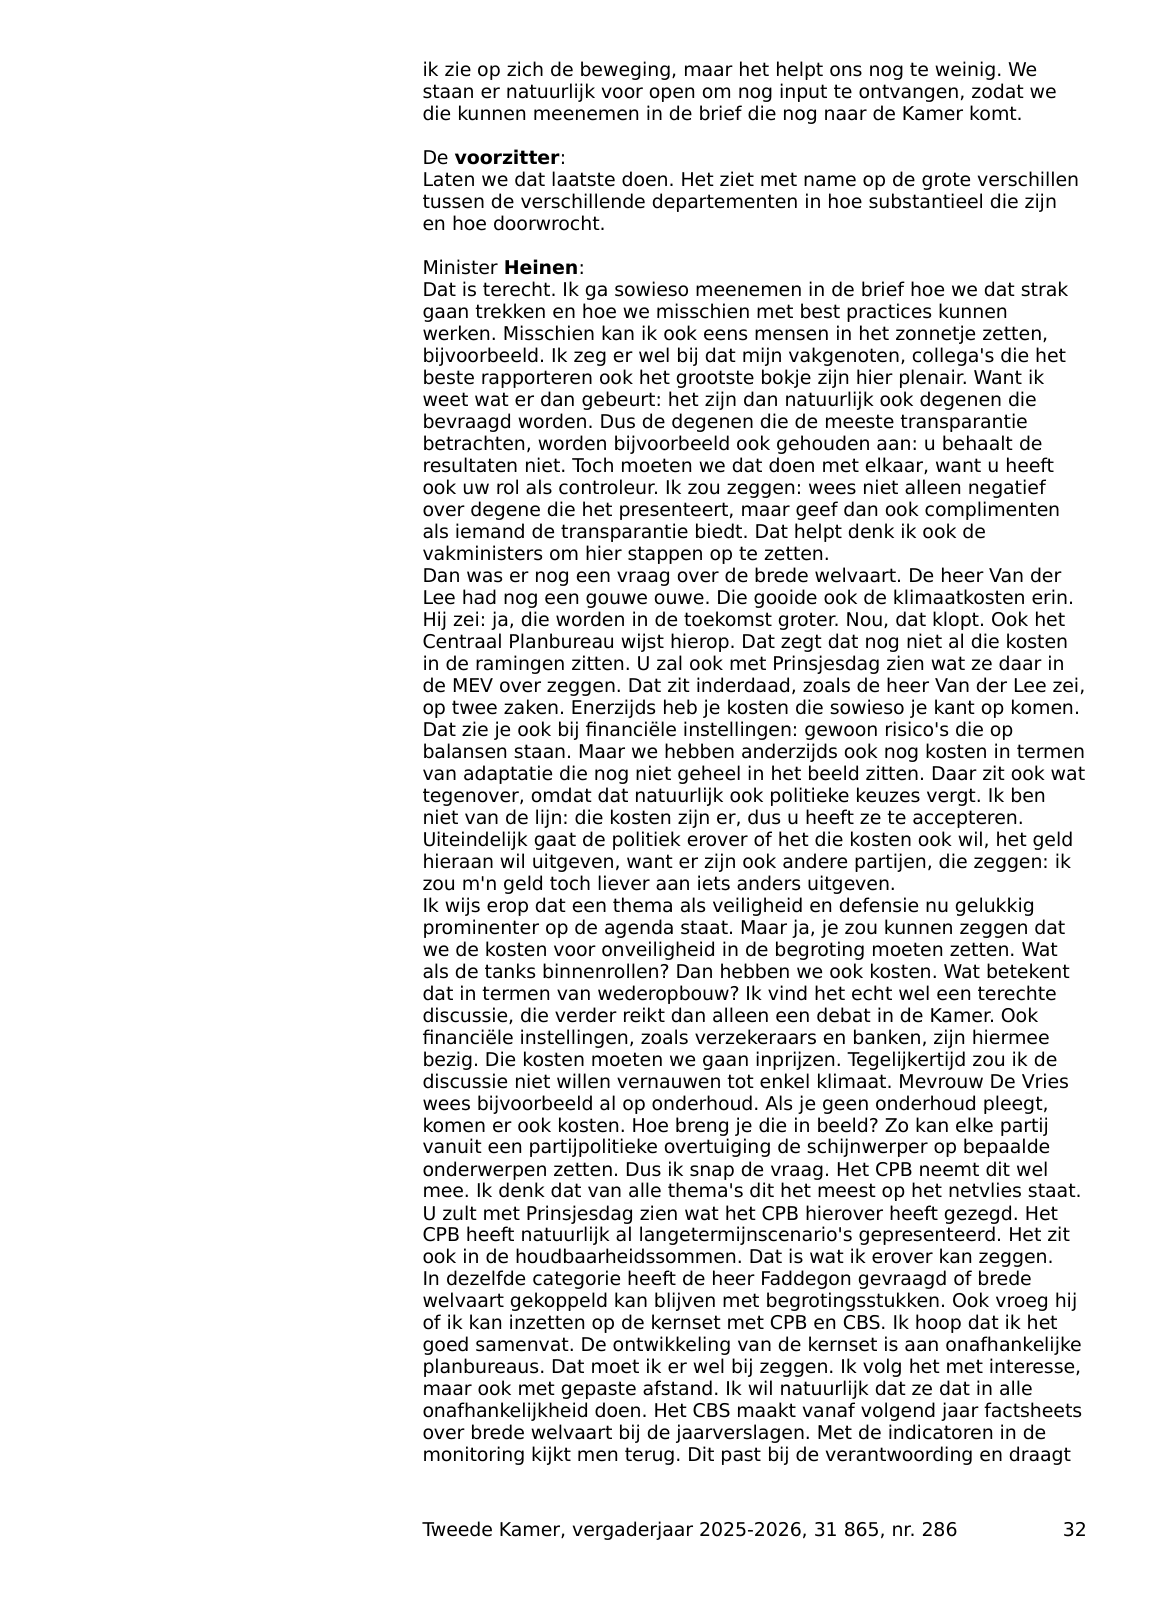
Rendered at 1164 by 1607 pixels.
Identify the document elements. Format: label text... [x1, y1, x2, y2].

text De voorzitter: [422, 147, 1087, 169]
text In dezelfde categorie heeft de heer Faddegon gevraagd of brede welvaart gekoppeld kan blijven met begrotingsstukken. Ook vroeg hij of ik kan inzetten op de kernset met CPB en CBS. Ik hoop dat ik het goed samenvat. De ontwikkeling van de kernset is aan onafhankelijke planbureaus. Dat moet ik er wel bij zeggen. Ik volg het met interesse, maar ook met gepaste afstand. Ik wil natuurlijk dat ze dat in alle onafhankelijkheid doen. Het CBS maakt vanaf volgend jaar factsheets over brede welvaart bij de jaarverslagen. Met de indicatoren in de monitoring kijkt men terug. Dit past bij de verantwoording en draagt [422, 1268, 1087, 1466]
text ik zie op zich de beweging, maar het helpt ons nog te weinig. We staan er natuurlijk voor open om nog input te ontvangen, zodat we die kunnen meenemen in de brief die nog naar de Kamer komt. [422, 59, 1087, 125]
text Dat is terecht. Ik ga sowieso meenemen in de brief hoe we dat strak gaan trekken en hoe we misschien met best practices kunnen werken. Misschien kan ik ook eens mensen in het zonnetje zetten, bijvoorbeeld. Ik zeg er wel bij dat mijn vakgenoten, collega's die het beste rapporteren ook het grootste bokje zijn hier plenair. Want ik weet wat er dan gebeurt: het zijn dan natuurlijk ook degenen die bevraagd worden. Dus de degenen die de meeste transparantie betrachten, worden bijvoorbeeld ook gehouden aan: u behaalt de resultaten niet. Toch moeten we dat doen met elkaar, want u heeft ook uw rol als controleur. Ik zou zeggen: wees niet alleen negatief over degene die het presenteert, maar geef dan ook complimenten als iemand de transparantie biedt. Dat helpt denk ik ook de vakministers om hier stappen op te zetten. [422, 279, 1087, 565]
text Minister Heinen: [422, 257, 1087, 279]
text Dan was er nog een vraag over de brede welvaart. De heer Van der Lee had nog een gouwe ouwe. Die gooide ook de klimaatkosten erin. Hij zei: ja, die worden in de toekomst groter. Nou, dat klopt. Ook het Centraal Planbureau wijst hierop. Dat zegt dat nog niet al die kosten in de ramingen zitten. U zal ook met Prinsjesdag zien wat ze daar in de MEV over zeggen. Dat zit inderdaad, zoals de heer Van der Lee zei, op twee zaken. Enerzijds heb je kosten die sowieso je kant op komen. Dat zie je ook bij financiële instellingen: gewoon risico's die op balansen staan. Maar we hebben anderzijds ook nog kosten in termen van adaptatie die nog niet geheel in het beeld zitten. Daar zit ook wat tegenover, omdat dat natuurlijk ook politieke keuzes vergt. Ik ben niet van de lijn: die kosten zijn er, dus u heeft ze te accepteren. Uiteindelijk gaat de politiek erover of het die kosten ook wil, het geld hieraan wil uitgeven, want er zijn ook andere partijen, die zeggen: ik zou m'n geld toch liever aan iets anders uitgeven. [422, 565, 1087, 895]
text Laten we dat laatste doen. Het ziet met name op de grote verschillen tussen de verschillende departementen in hoe substantieel die zijn en hoe doorwrocht. [422, 169, 1087, 235]
text Ik wijs erop dat een thema als veiligheid en defensie nu gelukkig prominenter op de agenda staat. Maar ja, je zou kunnen zeggen dat we de kosten voor onveiligheid in de begroting moeten zetten. Wat als de tanks binnenrollen? Dan hebben we ook kosten. Wat betekent dat in termen van wederopbouw? Ik vind het echt wel een terechte discussie, die verder reikt dan alleen een debat in de Kamer. Ook financiële instellingen, zoals verzekeraars en banken, zijn hiermee bezig. Die kosten moeten we gaan inprijzen. Tegelijkertijd zou ik de discussie niet willen vernauwen tot enkel klimaat. Mevrouw De Vries wees bijvoorbeeld al op onderhoud. Als je geen onderhoud pleegt, komen er ook kosten. Hoe breng je die in beeld? Zo kan elke partij vanuit een partijpolitieke overtuiging de schijnwerper op bepaalde onderwerpen zetten. Dus ik snap de vraag. Het CPB neemt dit wel mee. Ik denk dat van alle thema's dit het meest op het netvlies staat. U zult met Prinsjesdag zien wat het CPB hierover heeft gezegd. Het CPB heeft natuurlijk al langetermijnscenario's gepresenteerd. Het zit ook in de houdbaarheidssommen. Dat is wat ik erover kan zeggen. [422, 895, 1087, 1268]
